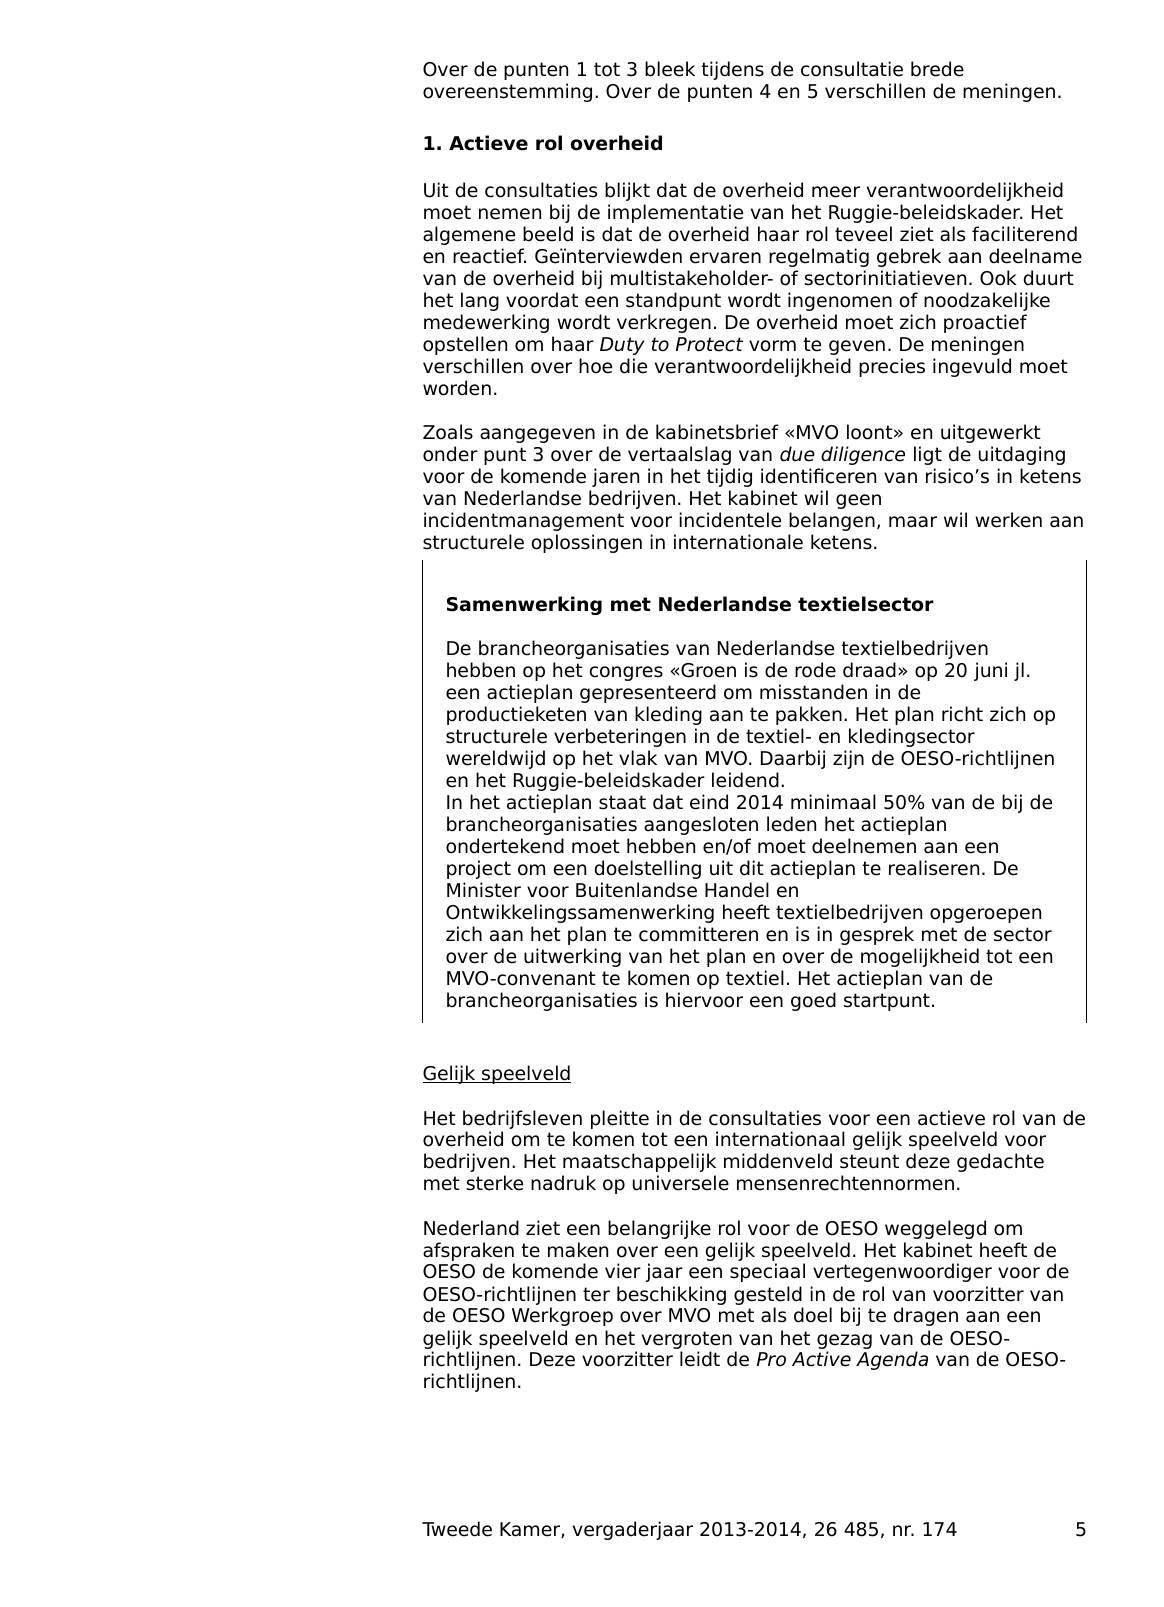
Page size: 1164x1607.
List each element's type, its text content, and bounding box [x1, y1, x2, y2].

text Nederland ziet een belangrijke rol voor de OESO weggelegd om afspraken te maken over een gelijk speelveld. Het kabinet heeft de OESO de komende vier jaar een speciaal vertegenwoordiger voor de OESO-richtlijnen ter beschikking gesteld in de rol van voorzitter van de OESO Werkgroep over MVO met als doel bij te dragen aan een gelijk speelveld en het vergroten van het gezag van de OESO-richtlijnen. Deze voorzitter leidt de Pro Active Agenda van de OESO-richtlijnen. [422, 1217, 1087, 1393]
text Over de punten 1 tot 3 bleek tijdens de consultatie brede overeenstemming. Over de punten 4 en 5 verschillen de meningen. [422, 59, 1087, 103]
subtitle 1. Actieve rol overheid [422, 133, 1087, 155]
text Het bedrijfsleven pleitte in de consultaties voor een actieve rol van de overheid om te komen tot een internationaal gelijk speelveld voor bedrijven. Het maatschappelijk middenveld steunt deze gedachte met sterke nadruk op universele mensenrechtennormen. [422, 1107, 1087, 1195]
table_header Samenwerking met Nederlandse textielsector De brancheorganisaties van Nederlandse textielbedrijven hebben op het congres «Groen is de rode draad» op 20 juni jl. een actieplan gepresenteerd om misstanden in de productieketen van kleding aan te pakken. Het plan richt zich op structurele verbeteringen in de textiel- en kledingsector wereldwijd op het vlak van MVO. Daarbij zijn de OESO-richtlijnen en het Ruggie-beleidskader leidend. In het actieplan staat dat eind 2014 minimaal 50% van de bij de brancheorganisaties aangesloten leden het actieplan ondertekend moet hebben en/of moet deelnemen aan een project om een doelstelling uit dit actieplan te realiseren. De Minister voor Buitenlandse Handel en Ontwikkelingssamenwerking heeft textielbedrijven opgeroepen zich aan het plan te committeren en is in gesprek met de sector over de uitwerking van het plan en over de mogelijkheid tot een MVO-convenant te komen op textiel. Het actieplan van de brancheorganisaties is hiervoor een goed startpunt. [423, 560, 1086, 1023]
text Zoals aangegeven in de kabinetsbrief «MVO loont» en uitgewerkt onder punt 3 over de vertaalslag van due diligence ligt de uitdaging voor de komende jaren in het tijdig identificeren van risico’s in ketens van Nederlandse bedrijven. Het kabinet wil geen incidentmanagement voor incidentele belangen, maar wil werken aan structurele oplossingen in internationale ketens. [422, 422, 1087, 554]
subtitle Gelijk speelveld [422, 1063, 1087, 1085]
text Uit de consultaties blijkt dat de overheid meer verantwoordelijkheid moet nemen bij de implementatie van het Ruggie-beleidskader. Het algemene beeld is dat de overheid haar rol teveel ziet als faciliterend en reactief. Geïnterviewden ervaren regelmatig gebrek aan deelname van de overheid bij multistakeholder- of sectorinitiatieven. Ook duurt het lang voordat een standpunt wordt ingenomen of noodzakelijke medewerking wordt verkregen. De overheid moet zich proactief opstellen om haar Duty to Protect vorm te geven. De meningen verschillen over hoe die verantwoordelijkheid precies ingevuld moet worden. [422, 180, 1087, 400]
